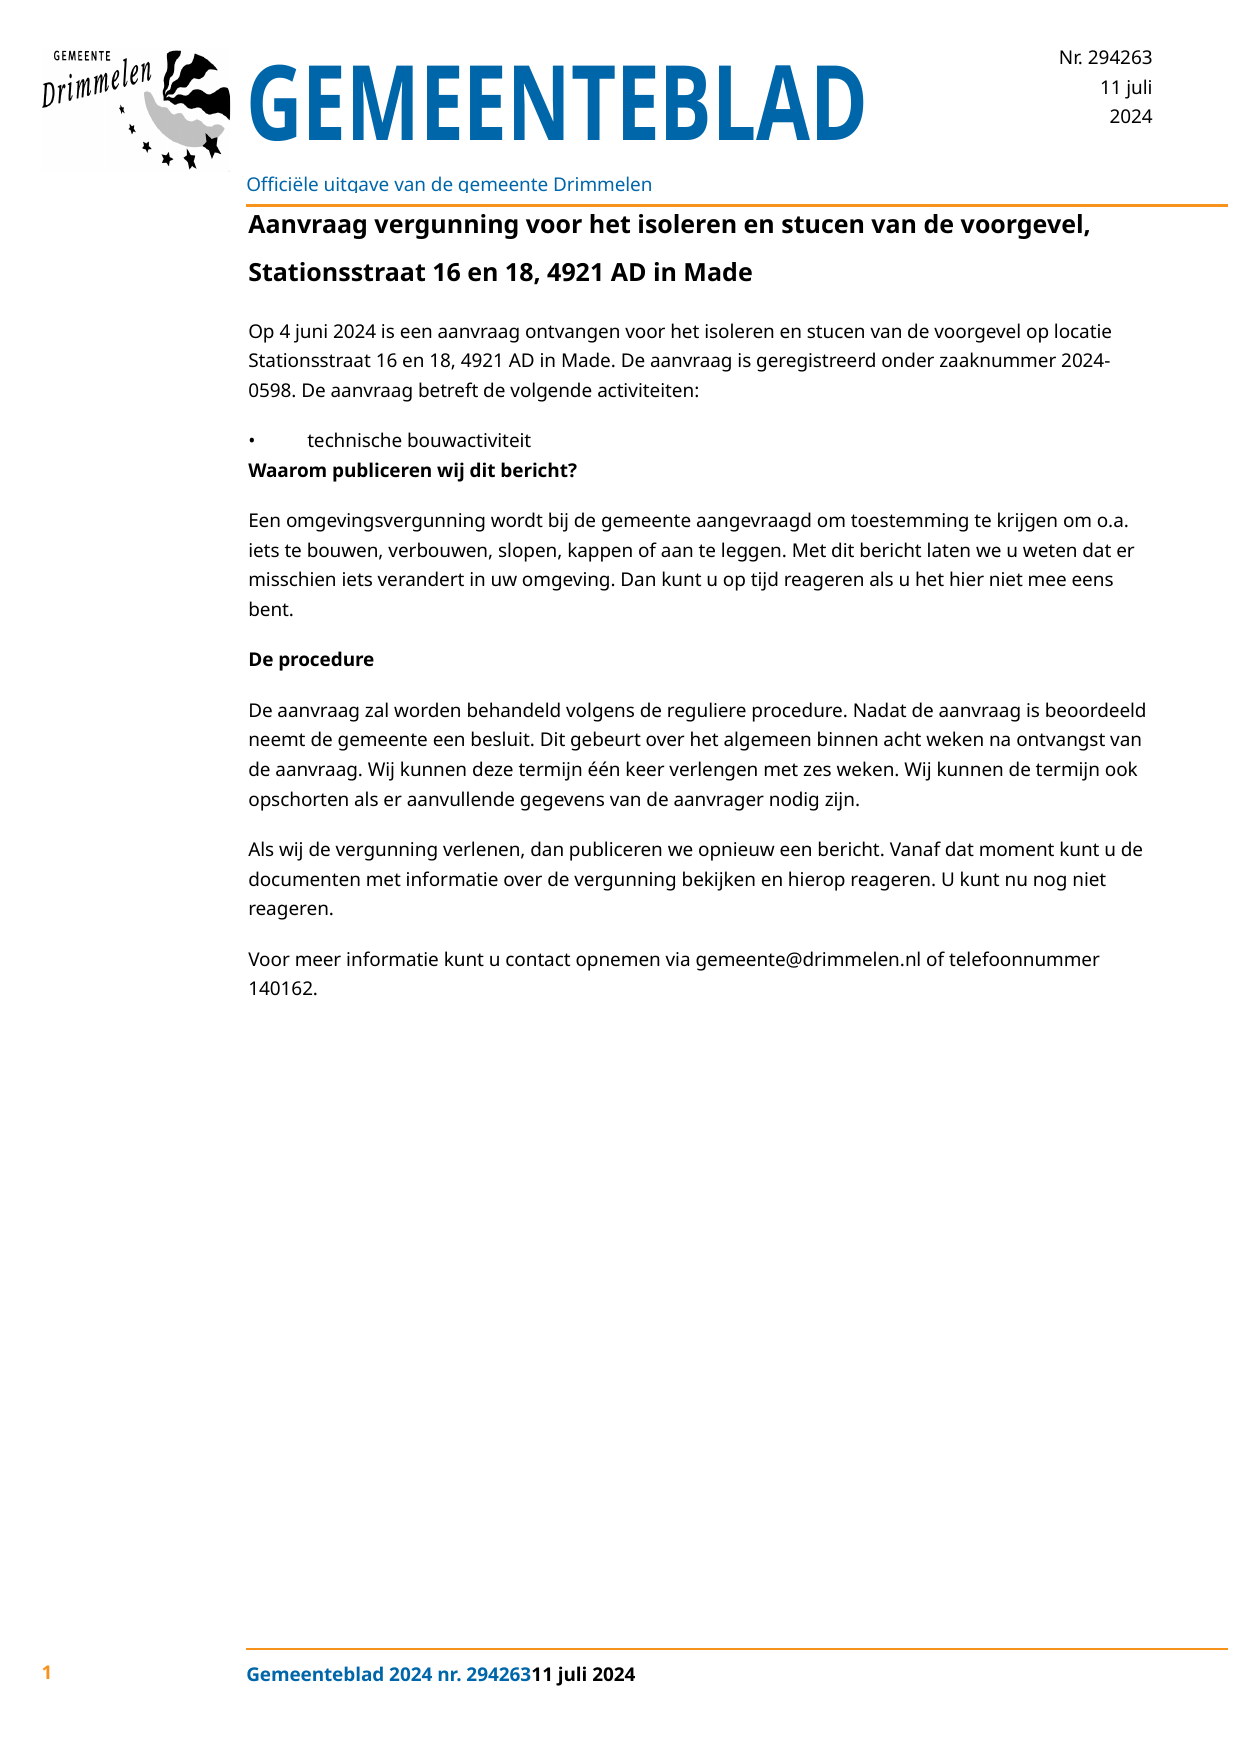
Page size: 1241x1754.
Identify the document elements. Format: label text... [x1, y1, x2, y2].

text Op 4 juni 2024 is een aanvraag ontvangen voor het isoleren en stucen van de voorgevel op locatie Stationsstraat 16 en 18, 4921 AD in Made. De aanvraag is geregistreerd onder zaaknummer 2024-0598. De aanvraag betreft de volgende activiteiten: [248, 318, 1152, 403]
text Als wij de vergunning verlenen, dan publiceren we opnieuw een bericht. Vanaf dat moment kunt u de documenten met informatie over de vergunning bekijken en hierop reageren. U kunt nu nog niet reageren. [248, 836, 1152, 921]
text De aanvraag zal worden behandeld volgens de reguliere procedure. Nadat de aanvraag is beoordeeld neemt de gemeente een besluit. Dit gebeurt over het algemeen binnen acht weken na ontvangst van de aanvraag. Wij kunnen deze termijn één keer verlengen met zes weken. Wij kunnen de termijn ook opschorten als er aanvullende gegevens van de aanvrager nodig zijn. [248, 697, 1152, 812]
text Aanvraag vergunning voor het isoleren en stucen van de voorgevel, Stationsstraat 16 en 18, 4921 AD in Made [248, 207, 1152, 288]
picture [41, 47, 231, 172]
text De procedure [248, 647, 1152, 672]
text Een omgevingsvergunning wordt bij de gemeente aangevraagd om toestemming te krijgen om o.a. iets te bouwen, verbouwen, slopen, kappen of aan te leggen. Met dit bericht laten we u weten dat er misschien iets verandert in uw omgeving. Dan kunt u op tijd reageren als u het hier niet mee eens bent. [248, 507, 1152, 622]
list technische bouwactiviteit [248, 427, 1152, 453]
text Waarom publiceren wij dit bericht? [248, 457, 1152, 483]
text Voor meer informatie kunt u contact opnemen via gemeente@drimmelen.nl of telefoonnummer 140162. [248, 946, 1152, 1001]
